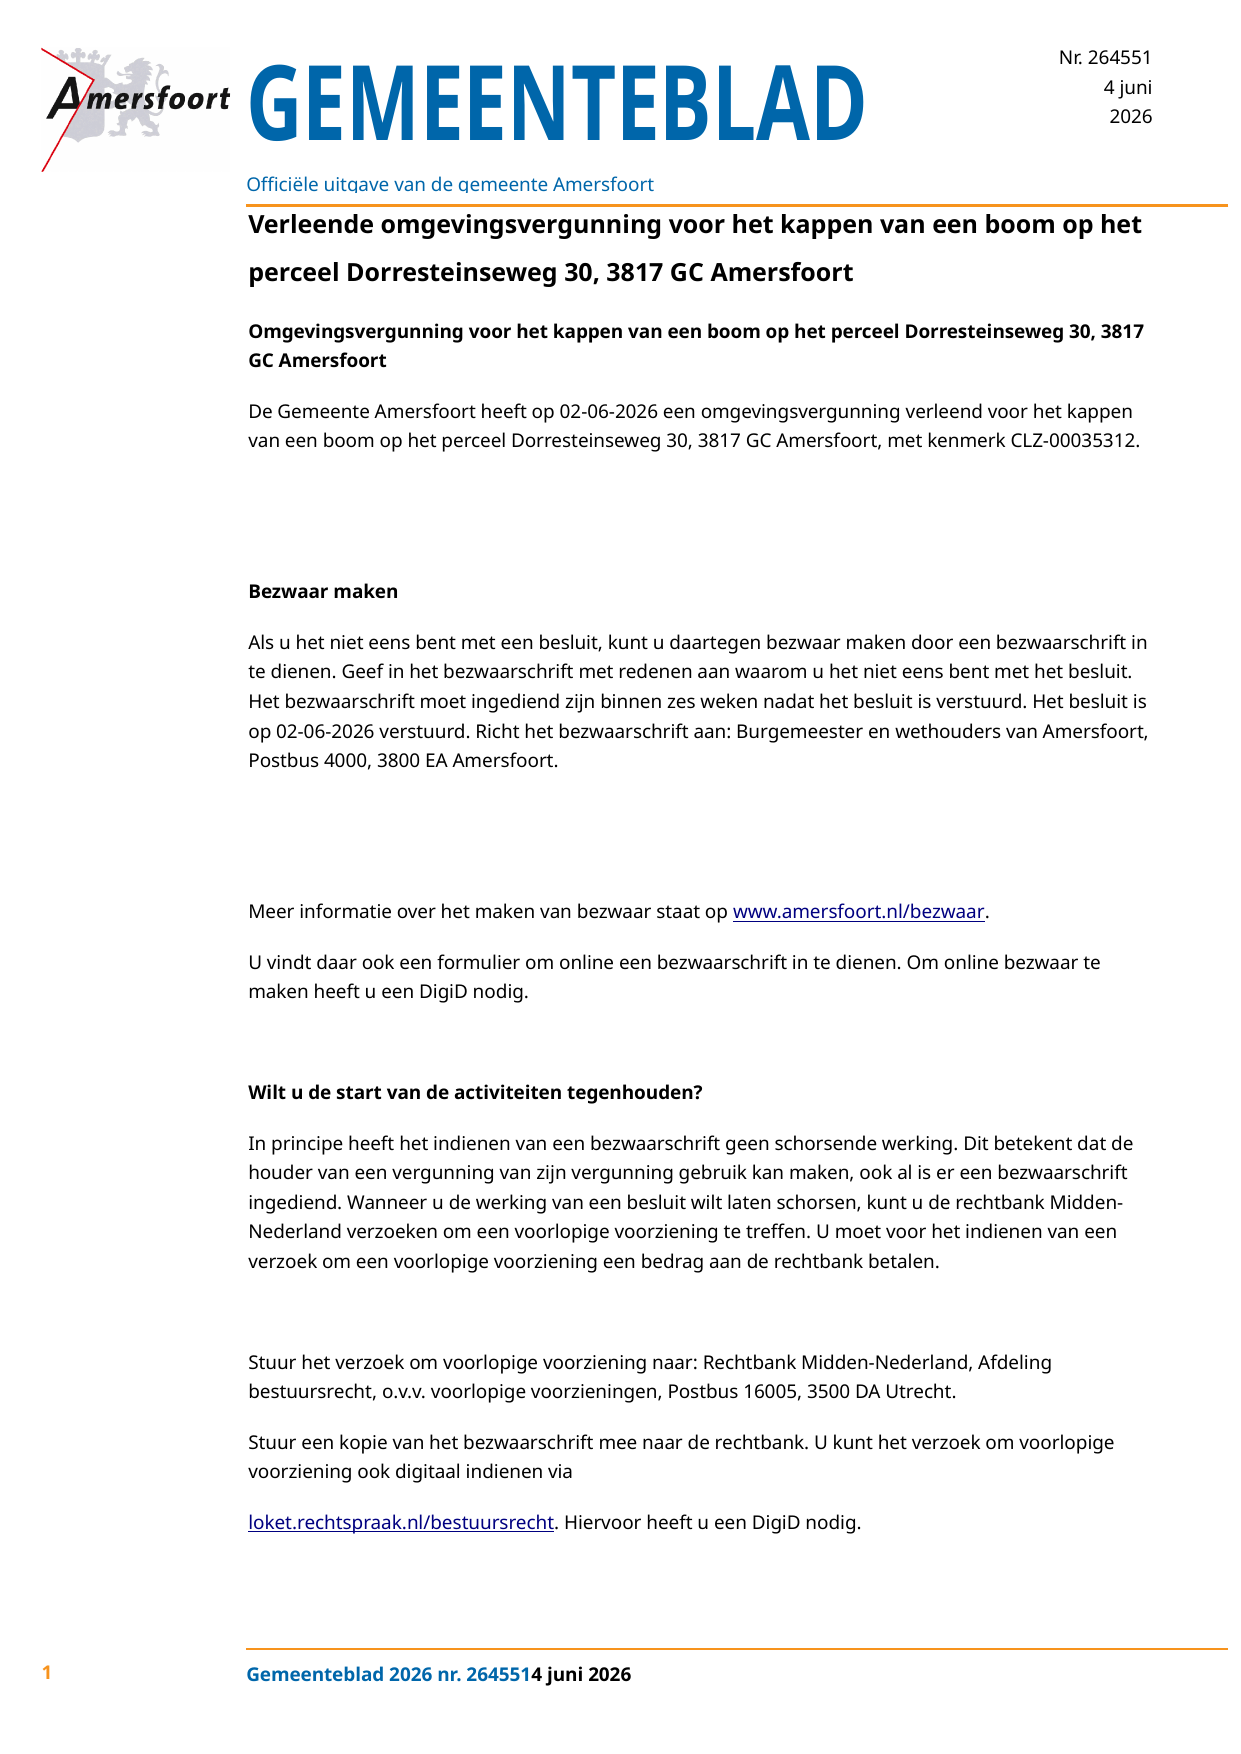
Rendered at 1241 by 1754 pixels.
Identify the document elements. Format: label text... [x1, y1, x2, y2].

text Als u het niet eens bent met een besluit, kunt u daartegen bezwaar maken door een bezwaarschrift in te dienen. Geef in het bezwaarschrift met redenen aan waarom u het niet eens bent met het besluit. Het bezwaarschrift moet ingediend zijn binnen zes weken nadat het besluit is verstuurd. Het besluit is op 02-06-2026 verstuurd. Richt het bezwaarschrift aan: Burgemeester en wethouders van Amersfoort, Postbus 4000, 3800 EA Amersfoort. [248, 629, 1152, 773]
picture [41, 47, 231, 172]
text Stuur een kopie van het bezwaarschrift mee naar de rechtbank. U kunt het verzoek om voorlopige voorziening ook digitaal indienen via [248, 1429, 1152, 1484]
text In principe heeft het indienen van een bezwaarschrift geen schorsende werking. Dit betekent dat de houder van een vergunning van zijn vergunning gebruik kan maken, ook al is er een bezwaarschrift ingediend. Wanneer u de werking van een besluit wilt laten schorsen, kunt u de rechtbank Midden-Nederland verzoeken om een voorlopige voorziening te treffen. U moet voor het indienen van een verzoek om een voorlopige voorziening een bedrag aan de rechtbank betalen. [248, 1130, 1152, 1274]
text loket.rechtspraak.nl/bestuursrecht. Hiervoor heeft u een DigiD nodig. [248, 1509, 1152, 1535]
text Bezwaar maken [248, 579, 1152, 604]
text Verleende omgevingsvergunning voor het kappen van een boom op het perceel Dorresteinseweg 30, 3817 GC Amersfoort [248, 207, 1152, 288]
text U vindt daar ook een formulier om online een bezwaarschrift in te dienen. Om online bezwaar te maken heeft u een DigiD nodig. [248, 949, 1152, 1004]
text Wilt u de start van de activiteiten tegenhouden? [248, 1079, 1152, 1105]
text Stuur het verzoek om voorlopige voorziening naar: Rechtbank Midden-Nederland, Afdeling bestuursrecht, o.v.v. voorlopige voorzieningen, Postbus 16005, 3500 DA Utrecht. [248, 1349, 1152, 1404]
text De Gemeente Amersfoort heeft op 02-06-2026 een omgevingsvergunning verleend voor het kappen van een boom op het perceel Dorresteinseweg 30, 3817 GC Amersfoort, met kenmerk CLZ-00035312. [248, 398, 1152, 453]
text Omgevingsvergunning voor het kappen van een boom op het perceel Dorresteinseweg 30, 3817 GC Amersfoort [248, 318, 1152, 373]
text Meer informatie over het maken van bezwaar staat op www.amersfoort.nl/bezwaar. [248, 899, 1152, 924]
